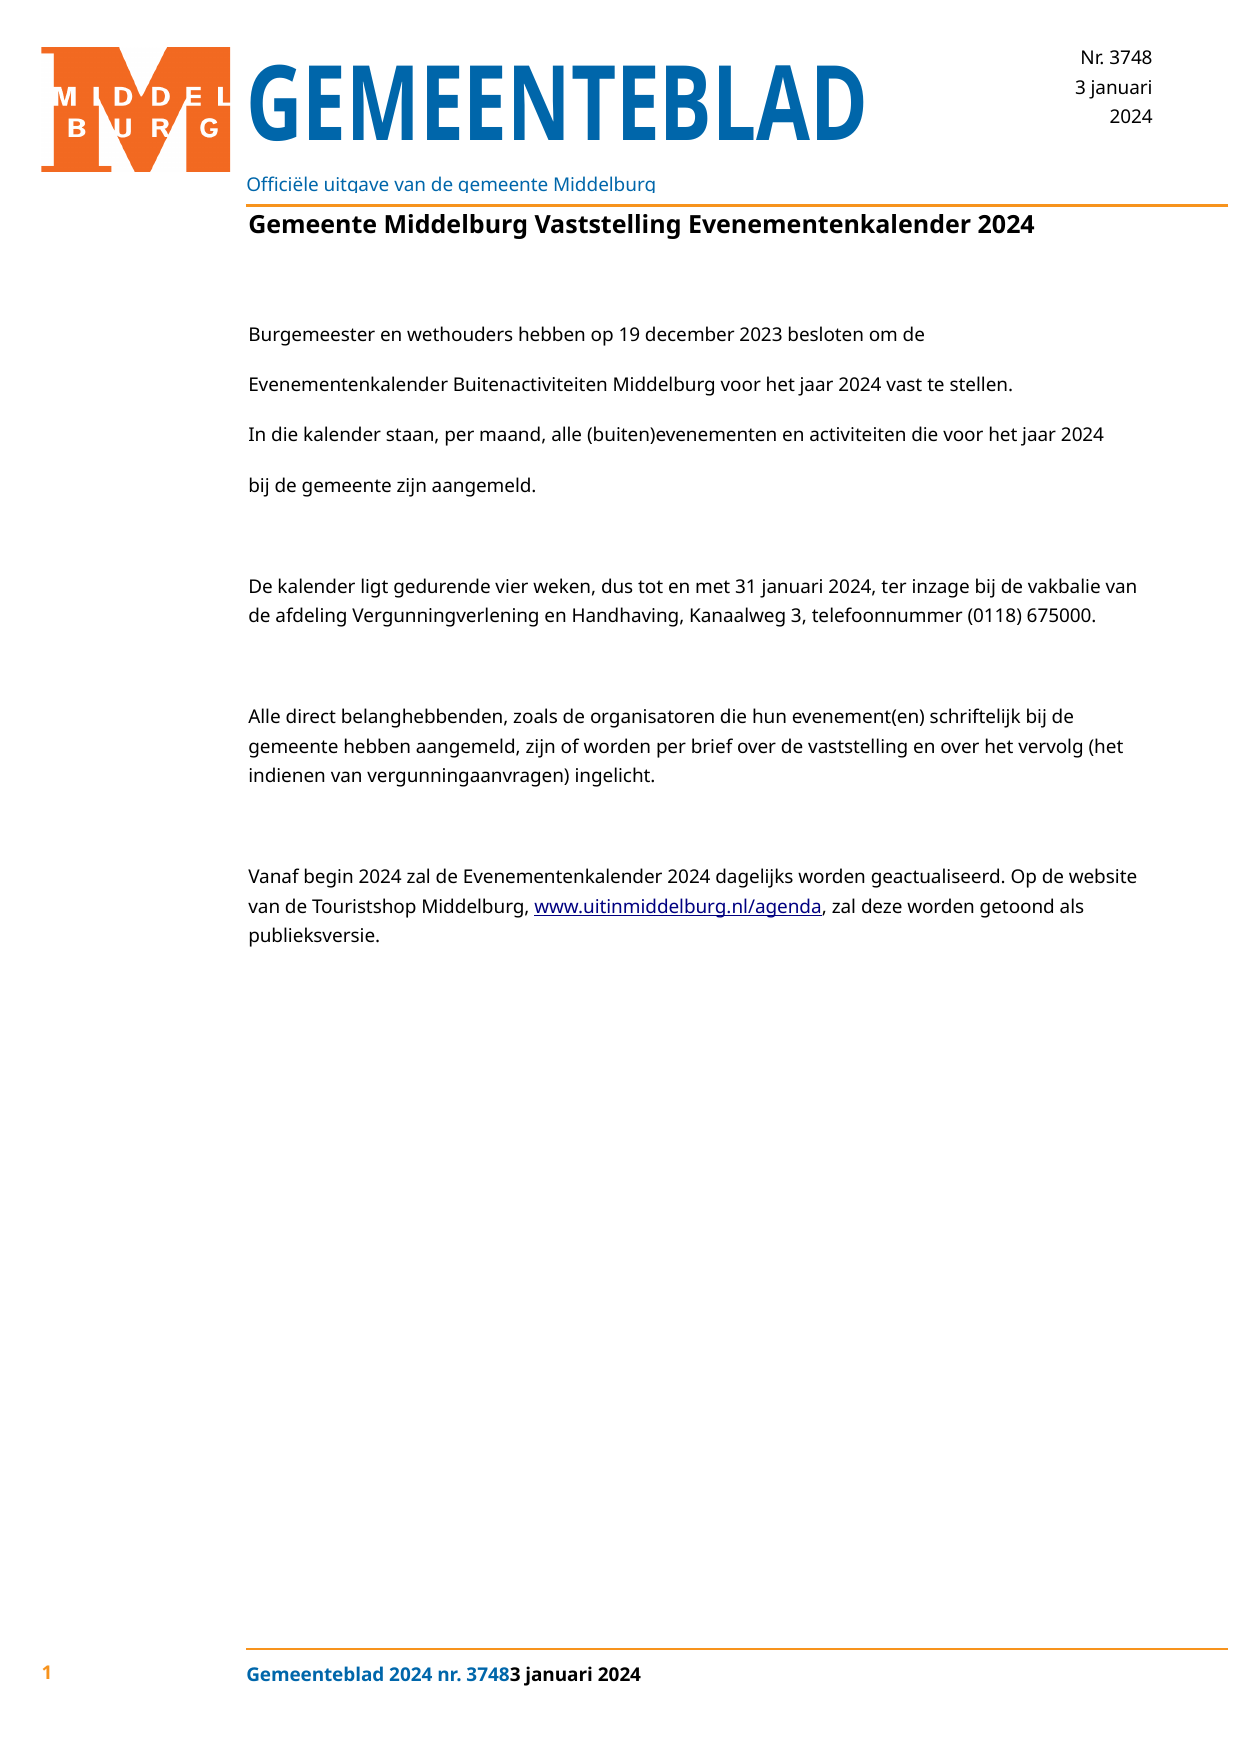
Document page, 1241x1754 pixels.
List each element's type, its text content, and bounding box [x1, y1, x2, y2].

text Gemeente Middelburg Vaststelling Evenementenkalender 2024 [248, 207, 1152, 241]
picture [41, 47, 231, 172]
text Burgemeester en wethouders hebben op 19 december 2023 besloten om de [248, 321, 1152, 346]
text bij de gemeente zijn aangemeld. [248, 472, 1152, 498]
text De kalender ligt gedurende vier weken, dus tot en met 31 januari 2024, ter inzage bij de vakbalie van de afdeling Vergunningverlening en Handhaving, Kanaalweg 3, telefoonnummer (0118) 675000. [248, 573, 1152, 628]
text Alle direct belanghebbenden, zoals de organisatoren die hun evenement(en) schriftelijk bij de gemeente hebben aangemeld, zijn of worden per brief over de vaststelling en over het vervolg (het indienen van vergunningaanvragen) ingelicht. [248, 703, 1152, 788]
text In die kalender staan, per maand, alle (buiten)evenementen en activiteiten die voor het jaar 2024 [248, 422, 1152, 447]
text Evenementenkalender Buitenactiviteiten Middelburg voor het jaar 2024 vast te stellen. [248, 371, 1152, 397]
text Vanaf begin 2024 zal de Evenementenkalender 2024 dagelijks worden geactualiseerd. Op de website van de Touristshop Middelburg, www.uitinmiddelburg.nl/agenda, zal deze worden getoond als publieksversie. [248, 863, 1152, 948]
